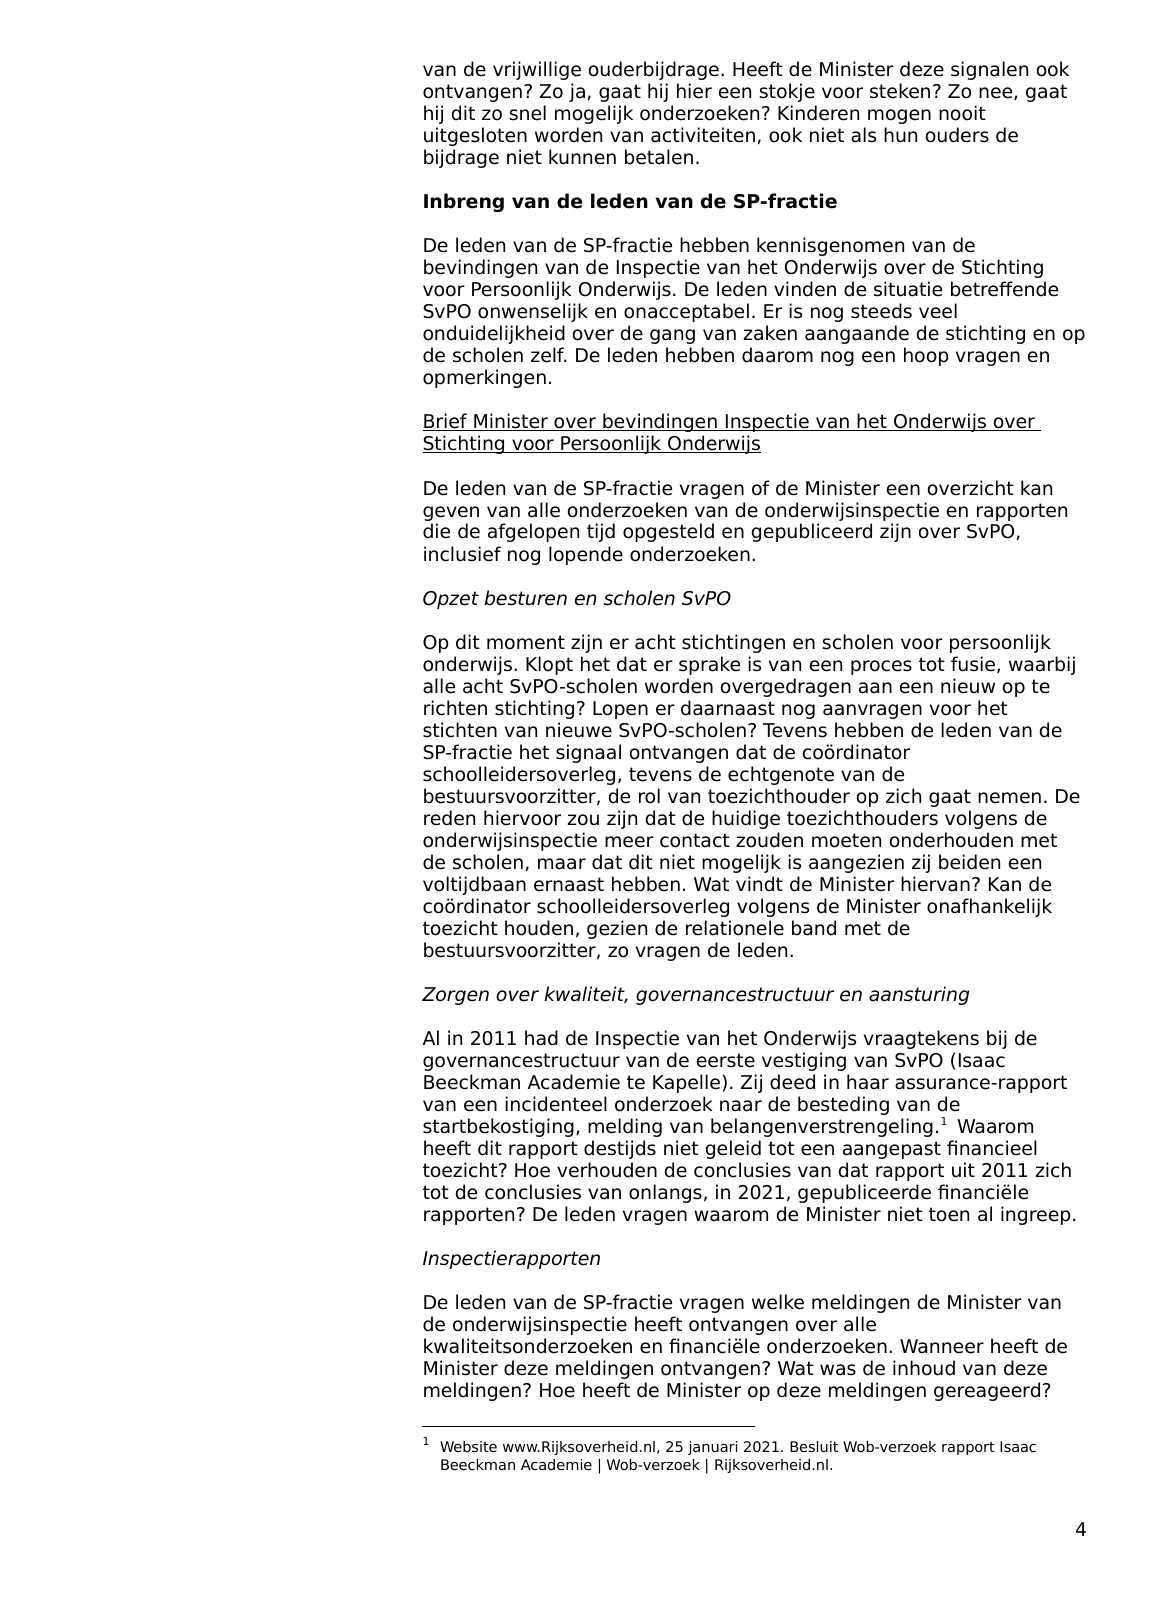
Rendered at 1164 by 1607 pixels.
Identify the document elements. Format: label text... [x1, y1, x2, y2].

subtitle Brief Minister over bevindingen Inspectie van het Onderwijs over Stichting voor Persoonlijk Onderwijs [422, 411, 1087, 455]
subtitle Zorgen over kwaliteit, governancestructuur en aansturing [422, 984, 1087, 1006]
text van de vrijwillige ouderbijdrage. Heeft de Minister deze signalen ook ontvangen? Zo ja, gaat hij hier een stokje voor steken? Zo nee, gaat hij dit zo snel mogelijk onderzoeken? Kinderen mogen nooit uitgesloten worden van activiteiten, ook niet als hun ouders de bijdrage niet kunnen betalen. [422, 59, 1087, 169]
subtitle Inspectierapporten [422, 1248, 1087, 1270]
text De leden van de SP-fractie hebben kennisgenomen van de bevindingen van de Inspectie van het Onderwijs over de Stichting voor Persoonlijk Onderwijs. De leden vinden de situatie betreffende SvPO onwenselijk en onacceptabel. Er is nog steeds veel onduidelijkheid over de gang van zaken aangaande de stichting en op de scholen zelf. De leden hebben daarom nog een hoop vragen en opmerkingen. [422, 235, 1087, 389]
text Al in 2011 had de Inspectie van het Onderwijs vraagtekens bij de governancestructuur van de eerste vestiging van SvPO (Isaac Beeckman Academie te Kapelle). Zij deed in haar assurance-rapport van een incidenteel onderzoek naar de besteding van de startbekostiging, melding van belangenverstrengeling. Waarom heeft dit rapport destijds niet geleid tot een aangepast financieel toezicht? Hoe verhouden de conclusies van dat rapport uit 2011 zich tot de conclusies van onlangs, in 2021, gepubliceerde financiële rapporten? De leden vragen waarom de Minister niet toen al ingreep. [422, 1028, 1087, 1226]
text De leden van de SP-fractie vragen of de Minister een overzicht kan geven van alle onderzoeken van de onderwijsinspectie en rapporten die de afgelopen tijd opgesteld en gepubliceerd zijn over SvPO, inclusief nog lopende onderzoeken. [422, 477, 1087, 565]
text Website www.Rijksoverheid.nl, 25 januari 2021. Besluit Wob-verzoek rapport Isaac Beeckman Academie | Wob-verzoek | Rijksoverheid.nl. [422, 1435, 1087, 1474]
subtitle Inbreng van de leden van de SP-fractie [422, 191, 1087, 213]
subtitle Opzet besturen en scholen SvPO [422, 588, 1087, 609]
text Op dit moment zijn er acht stichtingen en scholen voor persoonlijk onderwijs. Klopt het dat er sprake is van een proces tot fusie, waarbij alle acht SvPO-scholen worden overgedragen aan een nieuw op te richten stichting? Lopen er daarnaast nog aanvragen voor het stichten van nieuwe SvPO-scholen? Tevens hebben de leden van de SP-fractie het signaal ontvangen dat de coördinator schoolleidersoverleg, tevens de echtgenote van de bestuursvoorzitter, de rol van toezichthouder op zich gaat nemen. De reden hiervoor zou zijn dat de huidige toezichthouders volgens de onderwijsinspectie meer contact zouden moeten onderhouden met de scholen, maar dat dit niet mogelijk is aangezien zij beiden een voltijdbaan ernaast hebben. Wat vindt de Minister hiervan? Kan de coördinator schoolleidersoverleg volgens de Minister onafhankelijk toezicht houden, gezien de relationele band met de bestuursvoorzitter, zo vragen de leden. [422, 632, 1087, 961]
text De leden van de SP-fractie vragen welke meldingen de Minister van de onderwijsinspectie heeft ontvangen over alle kwaliteitsonderzoeken en financiële onderzoeken. Wanneer heeft de Minister deze meldingen ontvangen? Wat was de inhoud van deze meldingen? Hoe heeft de Minister op deze meldingen gereageerd? [422, 1292, 1087, 1402]
